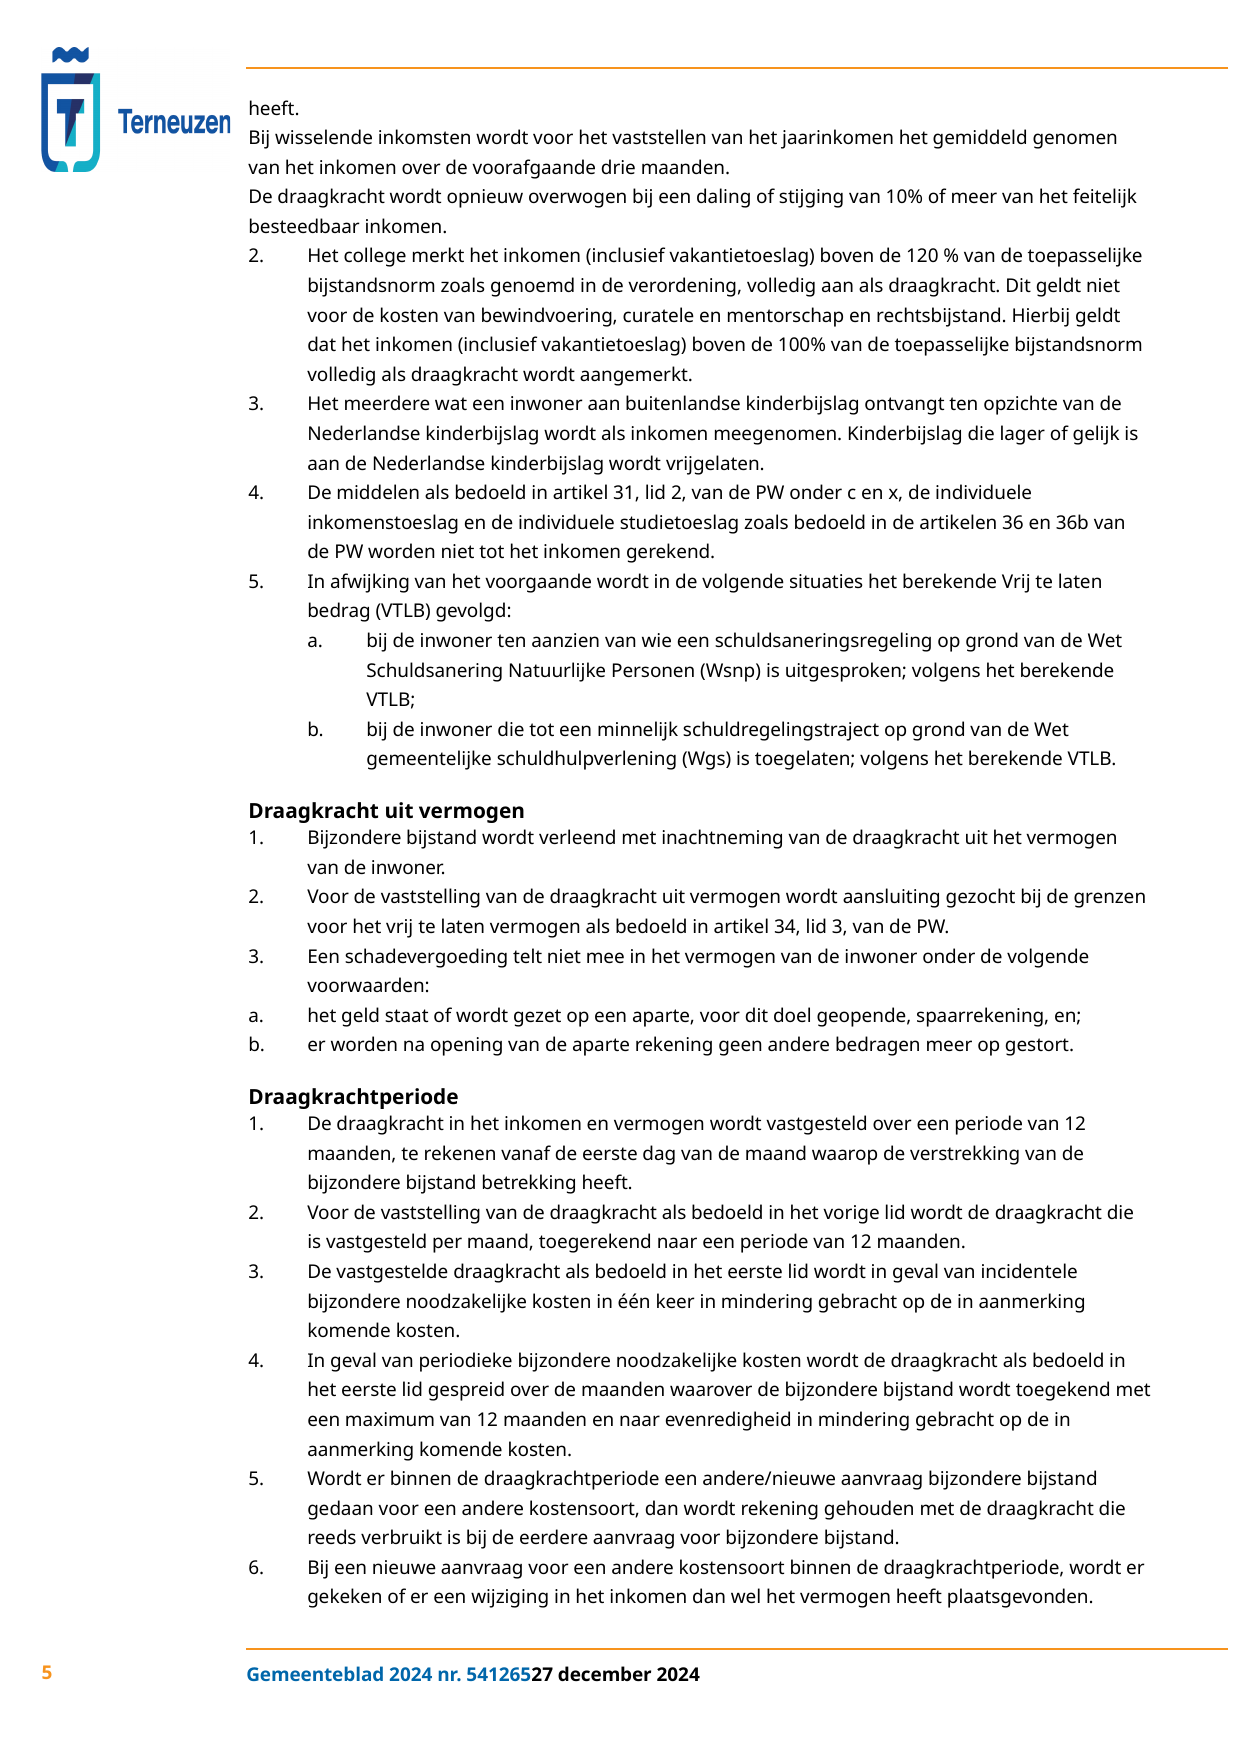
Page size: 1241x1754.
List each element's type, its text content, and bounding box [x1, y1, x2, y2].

text Draagkracht uit vermogen [248, 796, 1152, 824]
text De draagkracht wordt opnieuw overwogen bij een daling of stijging van 10% of meer van het feitelijk besteedbaar inkomen. [248, 183, 1152, 239]
list In afwijking van het voorgaande wordt in de volgende situaties het berekende Vrij te laten bedrag (VTLB) gevolgd: [248, 568, 1152, 623]
list bij de inwoner ten aanzien van wie een schuldsaneringsregeling op grond van de Wet Schuldsanering Natuurlijke Personen (Wsnp) is uitgesproken; volgens het berekende VTLB; [307, 627, 1152, 712]
list Het college merkt het inkomen (inclusief vakantietoeslag) boven de 120 % van de toepasselijke bijstandsnorm zoals genoemd in de verordening, volledig aan als draagkracht. Dit geldt niet voor de kosten van bewindvoering, curatele en mentorschap en rechtsbijstand. Hierbij geldt dat het inkomen (inclusief vakantietoeslag) boven de 100% van de toepasselijke bijstandsnorm volledig als draagkracht wordt aangemerkt. [248, 243, 1152, 387]
text Bij wisselende inkomsten wordt voor het vaststellen van het jaarinkomen het gemiddeld genomen van het inkomen over de voorafgaande drie maanden. [248, 124, 1152, 180]
list Bijzondere bijstand wordt verleend met inachtneming van de draagkracht uit het vermogen van de inwoner. [248, 824, 1152, 880]
list Het meerdere wat een inwoner aan buitenlandse kinderbijslag ontvangt ten opzichte van de Nederlandse kinderbijslag wordt als inkomen meegenomen. Kinderbijslag die lager of gelijk is aan de Nederlandse kinderbijslag wordt vrijgelaten. [248, 391, 1152, 476]
picture [41, 47, 231, 172]
list Een schadevergoeding telt niet mee in het vermogen van de inwoner onder de volgende voorwaarden: [248, 943, 1152, 998]
list er worden na opening van de aparte rekening geen andere bedragen meer op gestort. [248, 1032, 1152, 1057]
list bij de inwoner die tot een minnelijk schuldregelingstraject op grond van de Wet gemeentelijke schuldhulpverlening (Wgs) is toegelaten; volgens het berekende VTLB. [307, 716, 1152, 771]
text Draagkrachtperiode [248, 1082, 1152, 1110]
list De draagkracht in het inkomen en vermogen wordt vastgesteld over een periode van 12 maanden, te rekenen vanaf de eerste dag van de maand waarop de verstrekking van de bijzondere bijstand betrekking heeft. [248, 1110, 1152, 1195]
list Bij een nieuwe aanvraag voor een andere kostensoort binnen de draagkrachtperiode, wordt er gekeken of er een wijziging in het inkomen dan wel het vermogen heeft plaatsgevonden. [248, 1554, 1152, 1609]
list het geld staat of wordt gezet op een aparte, voor dit doel geopende, spaarrekening, en; [248, 1002, 1152, 1028]
list Voor de vaststelling van de draagkracht uit vermogen wordt aansluiting gezocht bij de grenzen voor het vrij te laten vermogen als bedoeld in artikel 34, lid 3, van de PW. [248, 884, 1152, 939]
list De vastgestelde draagkracht als bedoeld in het eerste lid wordt in geval van incidentele bijzondere noodzakelijke kosten in één keer in mindering gebracht op de in aanmerking komende kosten. [248, 1258, 1152, 1343]
text heeft. [248, 95, 1152, 121]
list In geval van periodieke bijzondere noodzakelijke kosten wordt de draagkracht als bedoeld in het eerste lid gespreid over de maanden waarover de bijzondere bijstand wordt toegekend met een maximum van 12 maanden en naar evenredigheid in mindering gebracht op de in aanmerking komende kosten. [248, 1347, 1152, 1462]
list Wordt er binnen de draagkrachtperiode een andere/nieuwe aanvraag bijzondere bijstand gedaan voor een andere kostensoort, dan wordt rekening gehouden met de draagkracht die reeds verbruikt is bij de eerdere aanvraag voor bijzondere bijstand. [248, 1465, 1152, 1550]
list De middelen als bedoeld in artikel 31, lid 2, van de PW onder c en x, de individuele inkomenstoeslag en de individuele studietoeslag zoals bedoeld in de artikelen 36 en 36b van de PW worden niet tot het inkomen gerekend. [248, 479, 1152, 564]
list Voor de vaststelling van de draagkracht als bedoeld in het vorige lid wordt de draagkracht die is vastgesteld per maand, toegerekend naar een periode van 12 maanden. [248, 1199, 1152, 1254]
